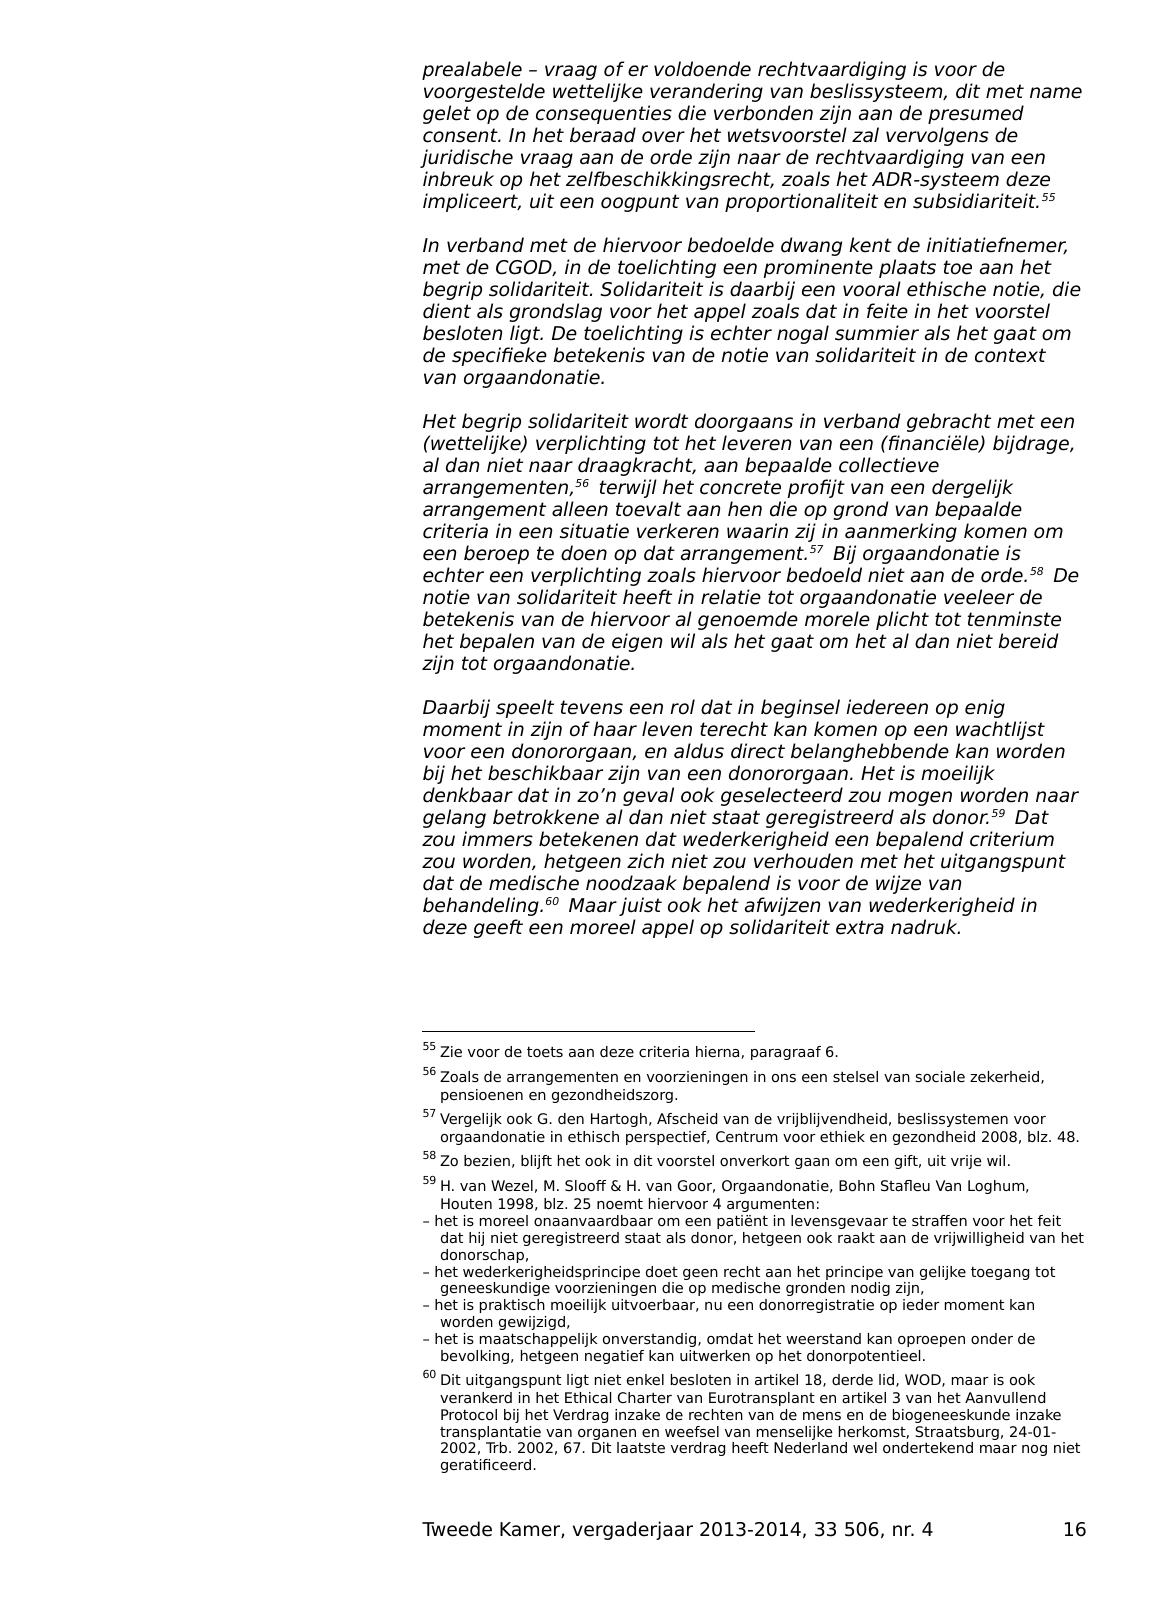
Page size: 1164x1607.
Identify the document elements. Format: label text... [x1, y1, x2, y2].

text – het is praktisch moeilijk uitvoerbaar, nu een donorregistratie op ieder moment kan worden gewijzigd, [422, 1297, 1087, 1331]
text Het begrip solidariteit wordt doorgaans in verband gebracht met een (wettelijke) verplichting tot het leveren van een (financiële) bijdrage, al dan niet naar draagkracht, aan bepaalde collectieve arrangementen, terwijl het concrete profijt van een dergelijk arrangement alleen toevalt aan hen die op grond van bepaalde criteria in een situatie verkeren waarin zij in aanmerking komen om een beroep te doen op dat arrangement. Bij orgaandonatie is echter een verplichting zoals hiervoor bedoeld niet aan de orde. De notie van solidariteit heeft in relatie tot orgaandonatie veeleer de betekenis van de hiervoor al genoemde morele plicht tot tenminste het bepalen van de eigen wil als het gaat om het al dan niet bereid zijn tot orgaandonatie. [422, 411, 1087, 675]
text Zo bezien, blijft het ook in dit voorstel onverkort gaan om een gift, uit vrije wil. [422, 1149, 1087, 1171]
text Daarbij speelt tevens een rol dat in beginsel iedereen op enig moment in zijn of haar leven terecht kan komen op een wachtlijst voor een donororgaan, en aldus direct belanghebbende kan worden bij het beschikbaar zijn van een donororgaan. Het is moeilijk denkbaar dat in zo’n geval ook geselecteerd zou mogen worden naar gelang betrokkene al dan niet staat geregistreerd als donor. Dat zou immers betekenen dat wederkerigheid een bepalend criterium zou worden, hetgeen zich niet zou verhouden met het uitgangspunt dat de medische noodzaak bepalend is voor de wijze van behandeling. Maar juist ook het afwijzen van wederkerigheid in deze geeft een moreel appel op solidariteit extra nadruk. [422, 697, 1087, 939]
text H. van Wezel, M. Slooff & H. van Goor, Orgaandonatie, Bohn Stafleu Van Loghum, Houten 1998, blz. 25 noemt hiervoor 4 argumenten: [422, 1174, 1087, 1213]
text In verband met de hiervoor bedoelde dwang kent de initiatiefnemer, met de CGOD, in de toelichting een prominente plaats toe aan het begrip solidariteit. Solidariteit is daarbij een vooral ethische notie, die dient als grondslag voor het appel zoals dat in feite in het voorstel besloten ligt. De toelichting is echter nogal summier als het gaat om de specifieke betekenis van de notie van solidariteit in de context van orgaandonatie. [422, 235, 1087, 389]
text – het wederkerigheidsprincipe doet geen recht aan het principe van gelijke toegang tot geneeskundige voorzieningen die op medische gronden nodig zijn, [422, 1264, 1087, 1297]
text – het is maatschappelijk onverstandig, omdat het weerstand kan oproepen onder de bevolking, hetgeen negatief kan uitwerken op het donorpotentieel. [422, 1331, 1087, 1365]
text Zoals de arrangementen en voorzieningen in ons een stelsel van sociale zekerheid, pensioenen en gezondheidszorg. [422, 1065, 1087, 1104]
text Dit uitgangspunt ligt niet enkel besloten in artikel 18, derde lid, WOD, maar is ook verankerd in het Ethical Charter van Eurotransplant en artikel 3 van het Aanvullend Protocol bij het Verdrag inzake de rechten van de mens en de biogeneeskunde inzake transplantatie van organen en weefsel van menselijke herkomst, Straatsburg, 24-01-2002, Trb. 2002, 67. Dit laatste verdrag heeft Nederland wel ondertekend maar nog niet geratificeerd. [422, 1368, 1087, 1474]
text prealabele – vraag of er voldoende rechtvaardiging is voor de voorgestelde wettelijke verandering van beslissysteem, dit met name gelet op de consequenties die verbonden zijn aan de presumed consent. In het beraad over het wetsvoorstel zal vervolgens de juridische vraag aan de orde zijn naar de rechtvaardiging van een inbreuk op het zelfbeschikkingsrecht, zoals het ADR-systeem deze impliceert, uit een oogpunt van proportionaliteit en subsidiariteit. [422, 59, 1087, 213]
text Vergelijk ook G. den Hartogh, Afscheid van de vrijblijvendheid, beslissystemen voor orgaandonatie in ethisch perspectief, Centrum voor ethiek en gezondheid 2008, blz. 48. [422, 1107, 1087, 1146]
text Zie voor de toets aan deze criteria hierna, paragraaf 6. [422, 1040, 1087, 1062]
text – het is moreel onaanvaardbaar om een patiënt in levensgevaar te straffen voor het feit dat hij niet geregistreerd staat als donor, hetgeen ook raakt aan de vrijwilligheid van het donorschap, [422, 1213, 1087, 1264]
